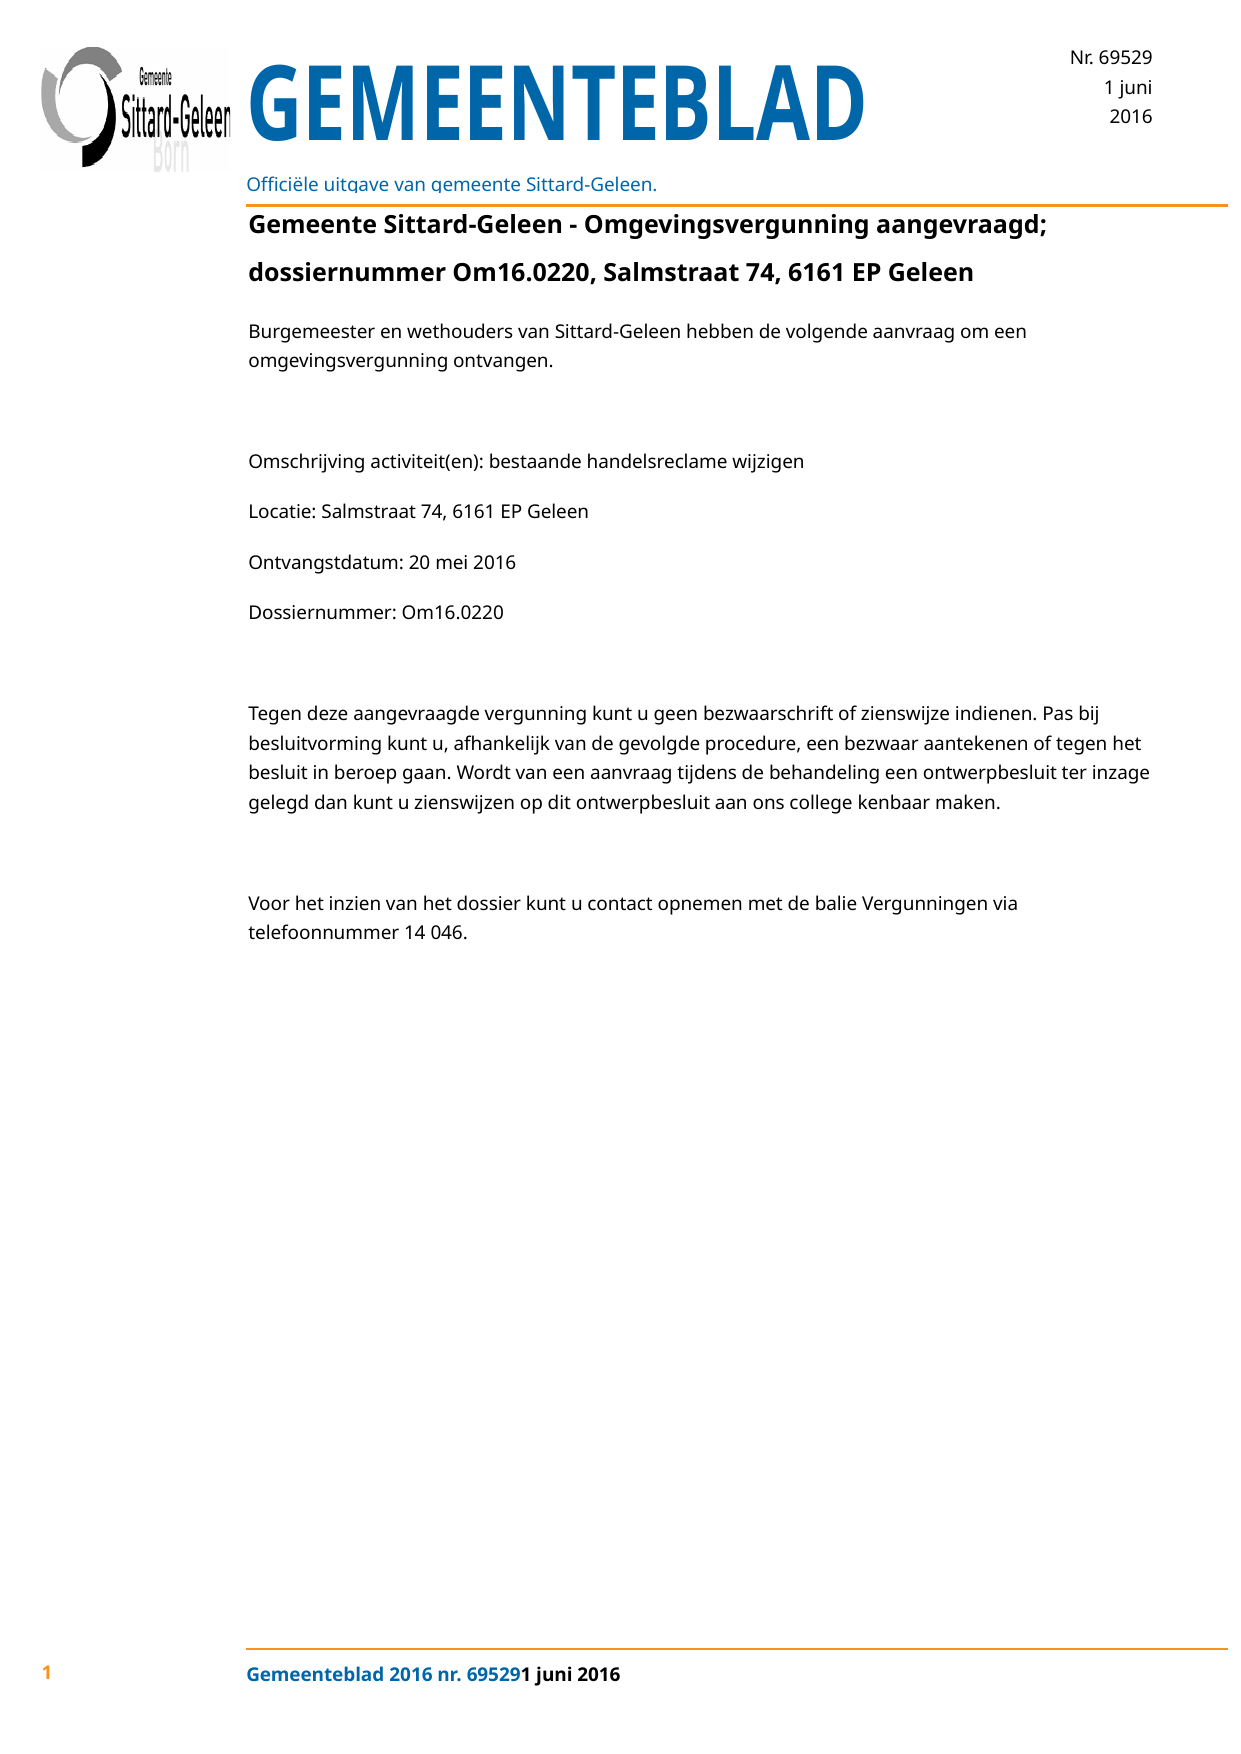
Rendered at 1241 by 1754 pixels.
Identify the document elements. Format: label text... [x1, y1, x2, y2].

text Burgemeester en wethouders van Sittard-Geleen hebben de volgende aanvraag om een omgevingsvergunning ontvangen. [248, 318, 1152, 373]
text Tegen deze aangevraagde vergunning kunt u geen bezwaarschrift of zienswijze indienen. Pas bij besluitvorming kunt u, afhankelijk van de gevolgde procedure, een bezwaar aantekenen of tegen het besluit in beroep gaan. Wordt van een aanvraag tijdens de behandeling een ontwerpbesluit ter inzage gelegd dan kunt u zienswijzen op dit ontwerpbesluit aan ons college kenbaar maken. [248, 700, 1152, 815]
text Omschrijving activiteit(en): bestaande handelsreclame wijzigen [248, 448, 1152, 474]
text Gemeente Sittard-Geleen - Omgevingsvergunning aangevraagd; dossiernummer Om16.0220, Salmstraat 74, 6161 EP Geleen [248, 207, 1152, 288]
text Dossiernummer: Om16.0220 [248, 599, 1152, 625]
text Locatie: Salmstraat 74, 6161 EP Geleen [248, 499, 1152, 524]
text Ontvangstdatum: 20 mei 2016 [248, 549, 1152, 575]
picture [41, 47, 231, 172]
text Voor het inzien van het dossier kunt u contact opnemen met de balie Vergunningen via telefoonnummer 14 046. [248, 890, 1152, 945]
